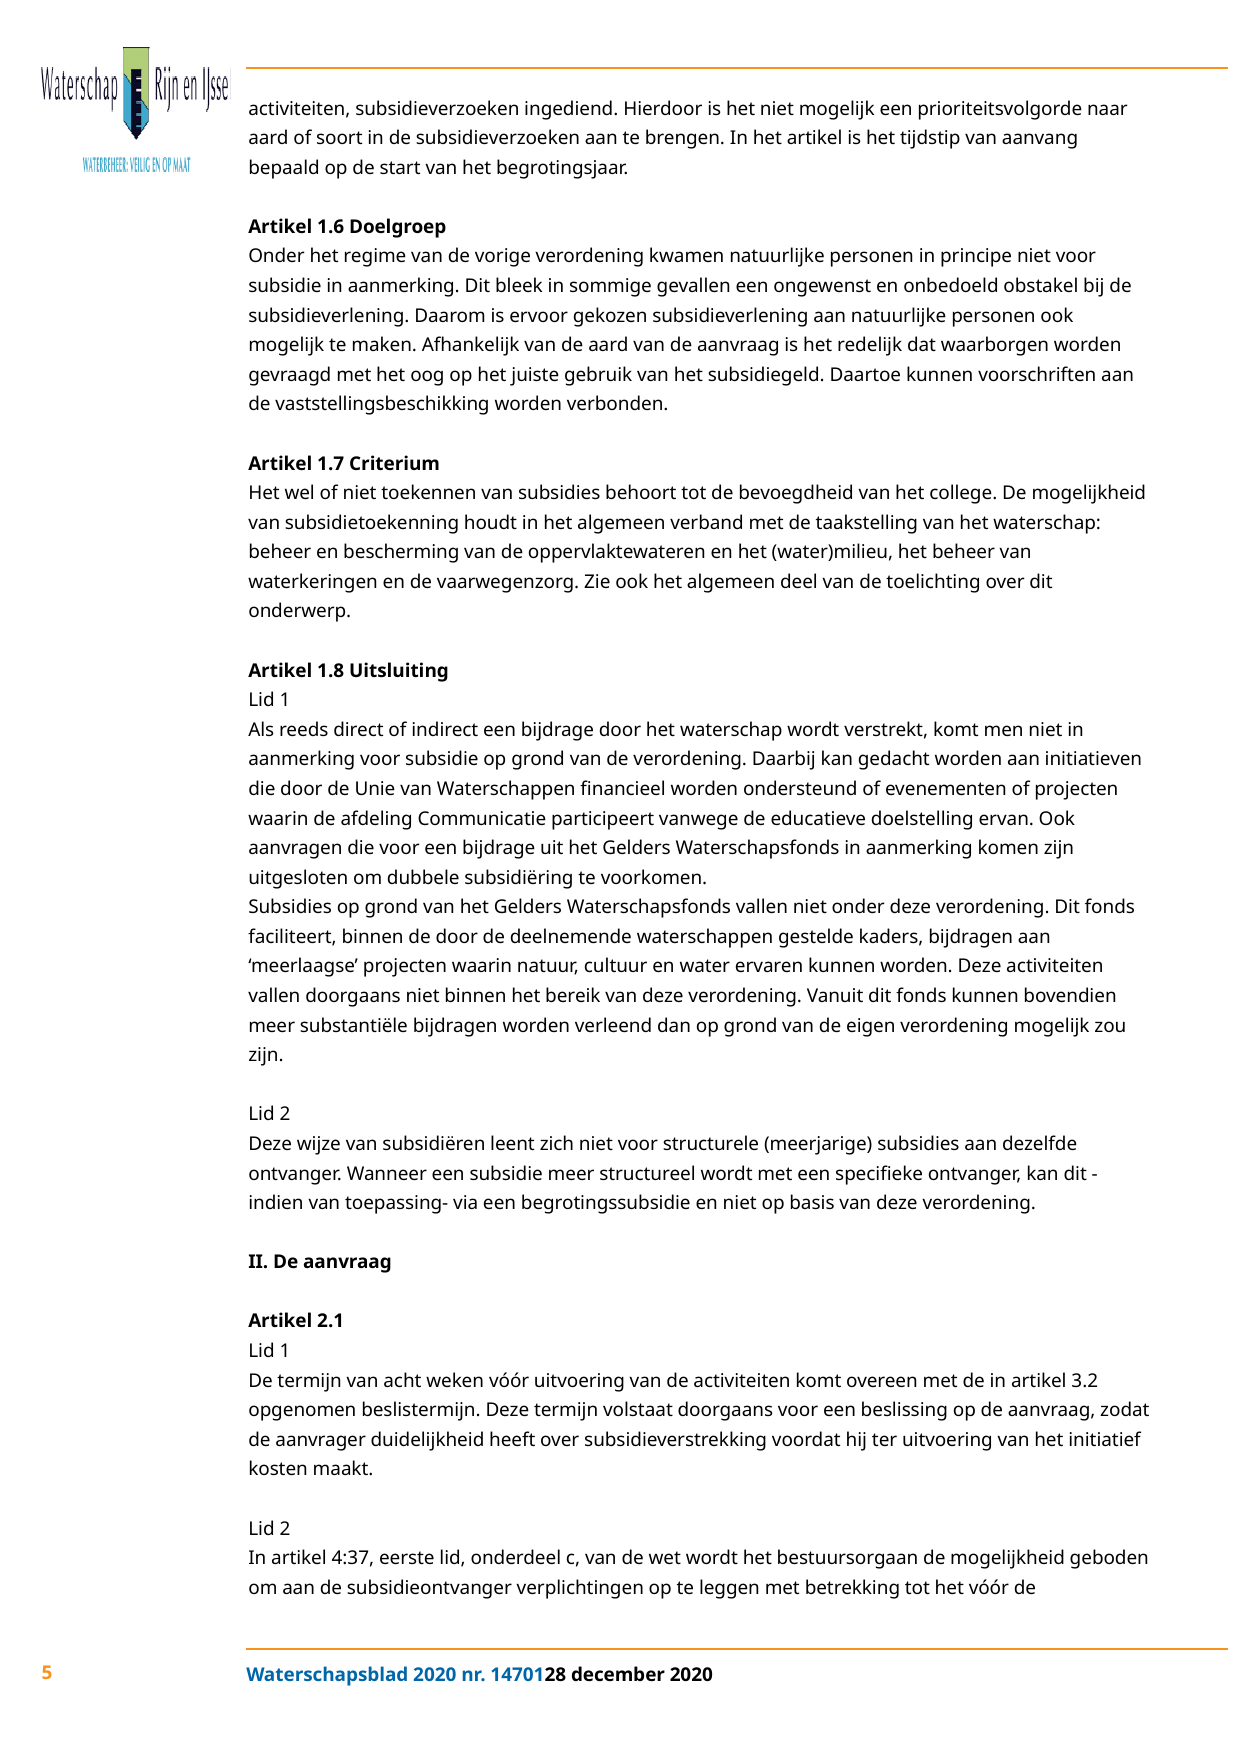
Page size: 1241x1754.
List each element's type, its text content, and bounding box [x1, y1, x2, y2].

text Als reeds direct of indirect een bijdrage door het waterschap wordt verstrekt, komt men niet in aanmerking voor subsidie op grond van de verordening. Daarbij kan gedacht worden aan initiatieven die door de Unie van Waterschappen financieel worden ondersteund of evenementen of projecten waarin de afdeling Communicatie participeert vanwege de educatieve doelstelling ervan. Ook aanvragen die voor een bijdrage uit het Gelders Waterschapsfonds in aanmerking komen zijn uitgesloten om dubbele subsidiëring te voorkomen. [248, 716, 1152, 890]
text Lid 1 [248, 1337, 1152, 1363]
text Artikel 2.1 [248, 1308, 1152, 1333]
text Onder het regime van de vorige verordening kwamen natuurlijke personen in principe niet voor subsidie in aanmerking. Dit bleek in sommige gevallen een ongewenst en onbedoeld obstakel bij de subsidieverlening. Daarom is ervoor gekozen subsidieverlening aan natuurlijke personen ook mogelijk te maken. Afhankelijk van de aard van de aanvraag is het redelijk dat waarborgen worden gevraagd met het oog op het juiste gebruik van het subsidiegeld. Daartoe kunnen voorschriften aan de vaststellingsbeschikking worden verbonden. [248, 243, 1152, 416]
text Lid 2 [248, 1101, 1152, 1126]
text Artikel 1.8 Uitsluiting [248, 657, 1152, 683]
text Subsidies op grond van het Gelders Waterschapsfonds vallen niet onder deze verordening. Dit fonds faciliteert, binnen de door de deelnemende waterschappen gestelde kaders, bijdragen aan ‘meerlaagse’ projecten waarin natuur, cultuur en water ervaren kunnen worden. Deze activiteiten vallen doorgaans niet binnen het bereik van deze verordening. Vanuit dit fonds kunnen bovendien meer substantiële bijdragen worden verleend dan op grond van de eigen verordening mogelijk zou zijn. [248, 893, 1152, 1067]
text Het wel of niet toekennen van subsidies behoort tot de bevoegdheid van het college. De mogelijkheid van subsidietoekenning houdt in het algemeen verband met de taakstelling van het waterschap: beheer en bescherming van de oppervlaktewateren en het (water)milieu, het beheer van waterkeringen en de vaarwegenzorg. Zie ook het algemeen deel van de toelichting over dit onderwerp. [248, 479, 1152, 623]
text Lid 1 [248, 686, 1152, 712]
picture [41, 47, 231, 172]
text activiteiten, subsidieverzoeken ingediend. Hierdoor is het niet mogelijk een prioriteitsvolgorde naar aard of soort in de subsidieverzoeken aan te brengen. In het artikel is het tijdstip van aanvang bepaald op de start van het begrotingsjaar. [248, 95, 1152, 180]
text Artikel 1.7 Criterium [248, 450, 1152, 476]
text II. De aanvraag [248, 1248, 1152, 1274]
text In artikel 4:37, eerste lid, onderdeel c, van de wet wordt het bestuursorgaan de mogelijkheid geboden om aan de subsidieontvanger verplichtingen op te leggen met betrekking tot het vóór de [248, 1544, 1152, 1600]
text De termijn van acht weken vóór uitvoering van de activiteiten komt overeen met de in artikel 3.2 opgenomen beslistermijn. Deze termijn volstaat doorgaans voor een beslissing op de aanvraag, zodat de aanvrager duidelijkheid heeft over subsidieverstrekking voordat hij ter uitvoering van het initiatief kosten maakt. [248, 1367, 1152, 1481]
text Lid 2 [248, 1515, 1152, 1541]
text Artikel 1.6 Doelgroep [248, 213, 1152, 239]
text Deze wijze van subsidiëren leent zich niet voor structurele (meerjarige) subsidies aan dezelfde ontvanger. Wanneer een subsidie meer structureel wordt met een specifieke ontvanger, kan dit - indien van toepassing- via een begrotingssubsidie en niet op basis van deze verordening. [248, 1130, 1152, 1215]
